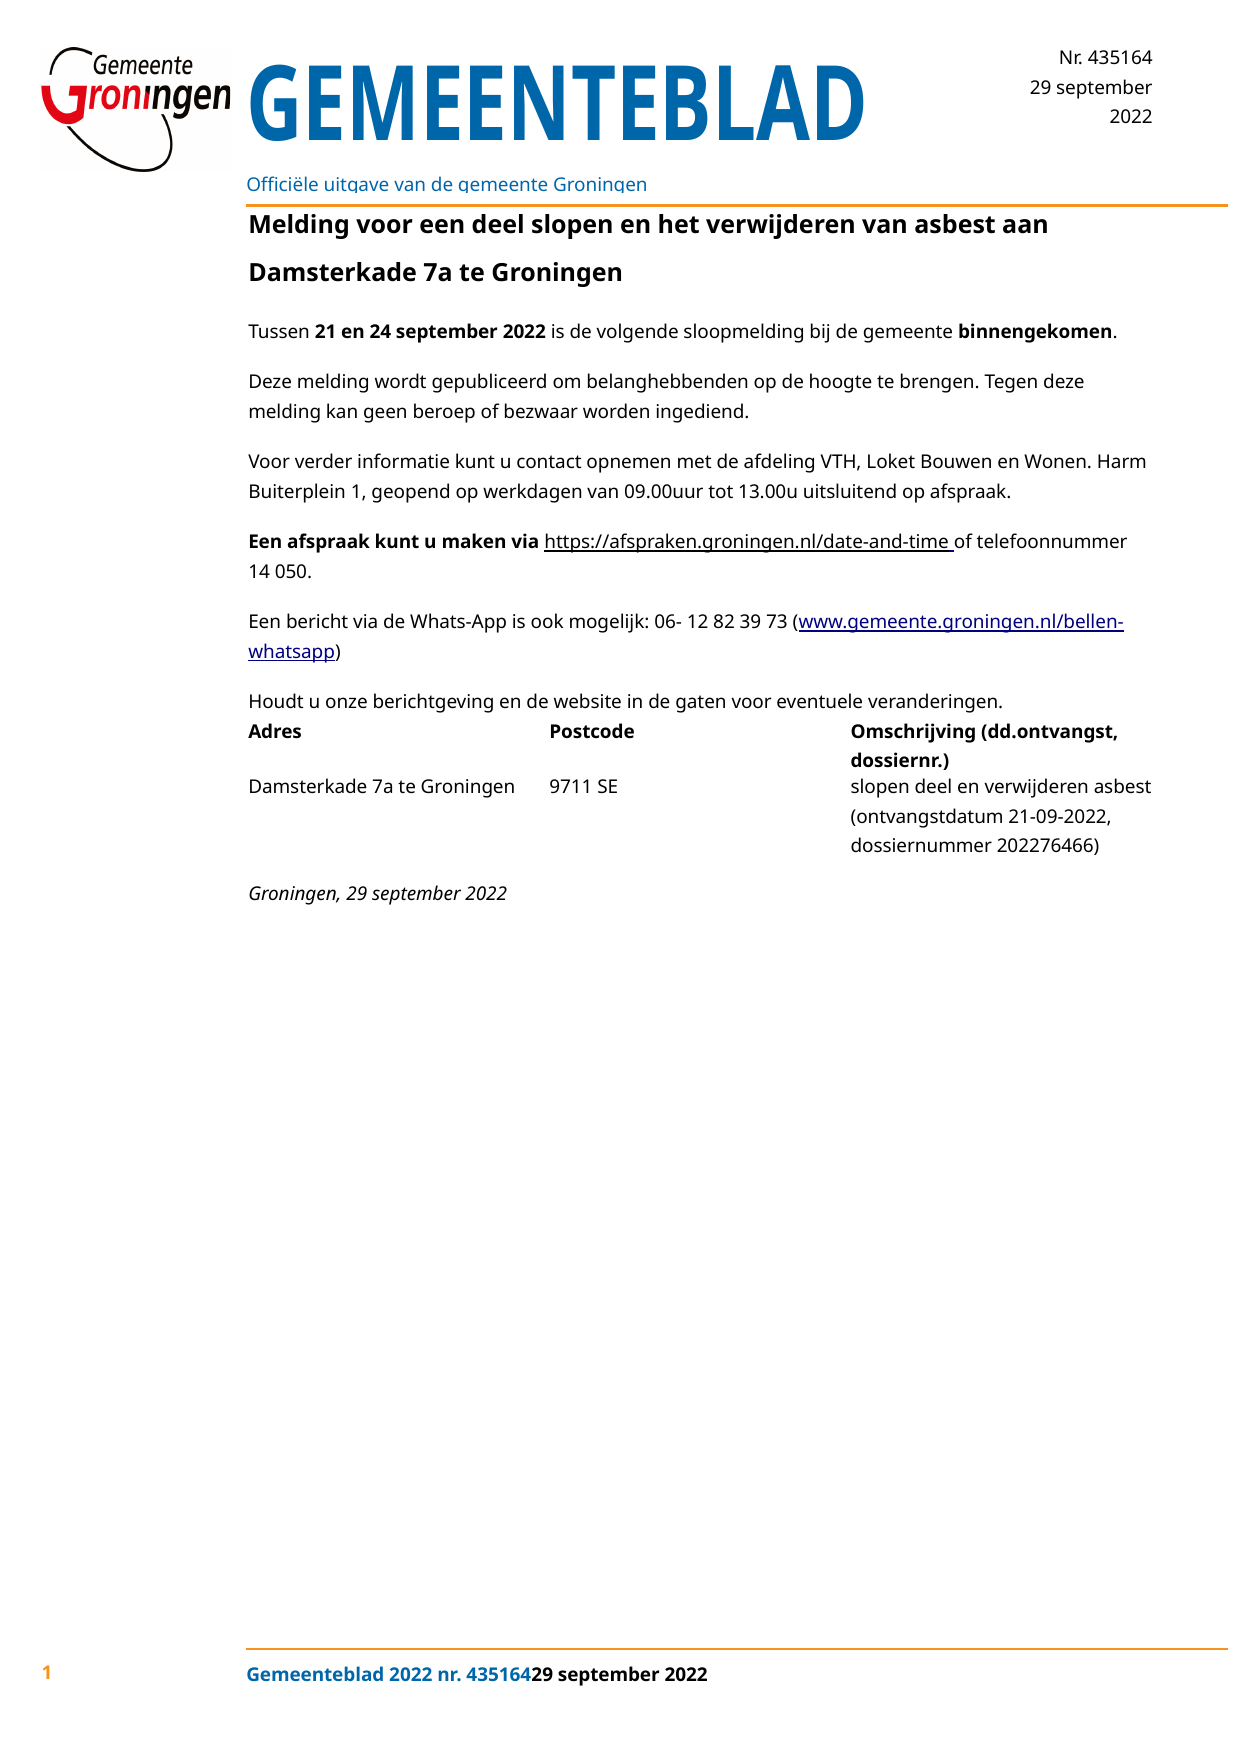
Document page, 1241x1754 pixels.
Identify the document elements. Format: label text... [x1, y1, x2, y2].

table_header Postcode [549, 718, 850, 773]
table_header Omschrijving (dd.ontvangst, dossiernr.) [850, 718, 1152, 773]
table_cell slopen deel en verwijderen asbest (ontvangstdatum 21-09-2022, dossiernummer 202276466) [850, 773, 1152, 858]
picture [41, 47, 231, 172]
text Deze melding wordt gepubliceerd om belanghebbenden op de hoogte te brengen. Tegen deze melding kan geen beroep of bezwaar worden ingediend. [248, 368, 1152, 424]
text Melding voor een deel slopen en het verwijderen van asbest aan Damsterkade 7a te Groningen [248, 207, 1152, 288]
table_cell Damsterkade 7a te Groningen [248, 773, 549, 858]
text Een bericht via de Whats-App is ook mogelijk: 06- 12 82 39 73 (www.gemeente.groningen.nl/bellen-whatsapp) [248, 608, 1152, 664]
text Voor verder informatie kunt u contact opnemen met de afdeling VTH, Loket Bouwen en Wonen. Harm Buiterplein 1, geopend op werkdagen van 09.00uur tot 13.00u uitsluitend op afspraak. [248, 448, 1152, 504]
text Een afspraak kunt u maken via https://afspraken.groningen.nl/date-and-time of telefoonnummer 14 050. [248, 528, 1152, 584]
table_header Adres [248, 718, 549, 773]
text Houdt u onze berichtgeving en de website in de gaten voor eventuele veranderingen. [248, 688, 1152, 714]
text Tussen 21 en 24 september 2022 is de volgende sloopmelding bij de gemeente binnengekomen. [248, 318, 1152, 344]
table_cell 9711 SE [549, 773, 850, 858]
text Groningen, 29 september 2022 [248, 880, 1152, 905]
